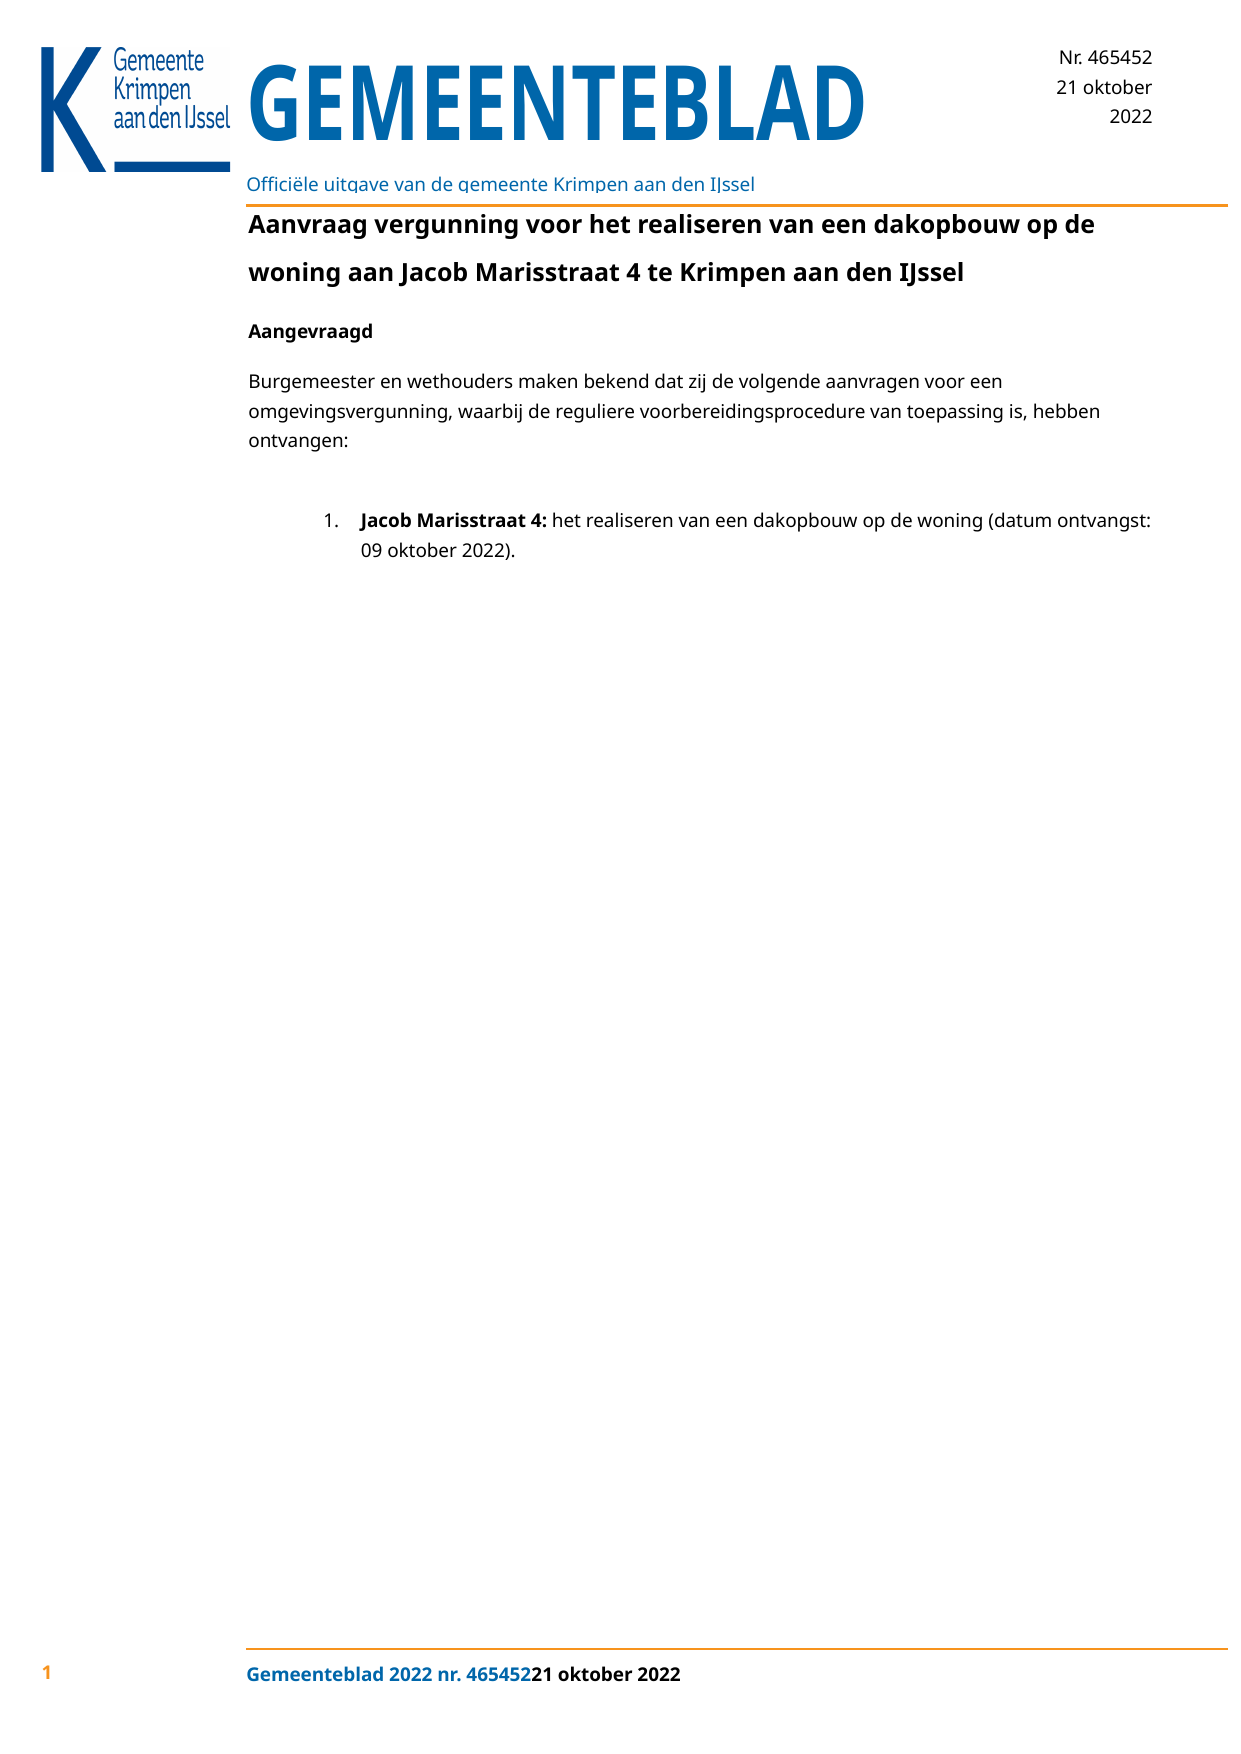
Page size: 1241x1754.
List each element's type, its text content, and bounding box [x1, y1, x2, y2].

text Aanvraag vergunning voor het realiseren van een dakopbouw op de woning aan Jacob Marisstraat 4 te Krimpen aan den IJssel [248, 207, 1152, 288]
list Jacob Marisstraat 4: het realiseren van een dakopbouw op de woning (datum ontvangst: 09 oktober 2022). [323, 507, 1152, 563]
picture [41, 47, 231, 172]
text Burgemeester en wethouders maken bekend dat zij de volgende aanvragen voor een omgevingsvergunning, waarbij de reguliere voorbereidingsprocedure van toepassing is, hebben ontvangen: [248, 368, 1152, 453]
text Aangevraagd [248, 318, 1152, 344]
